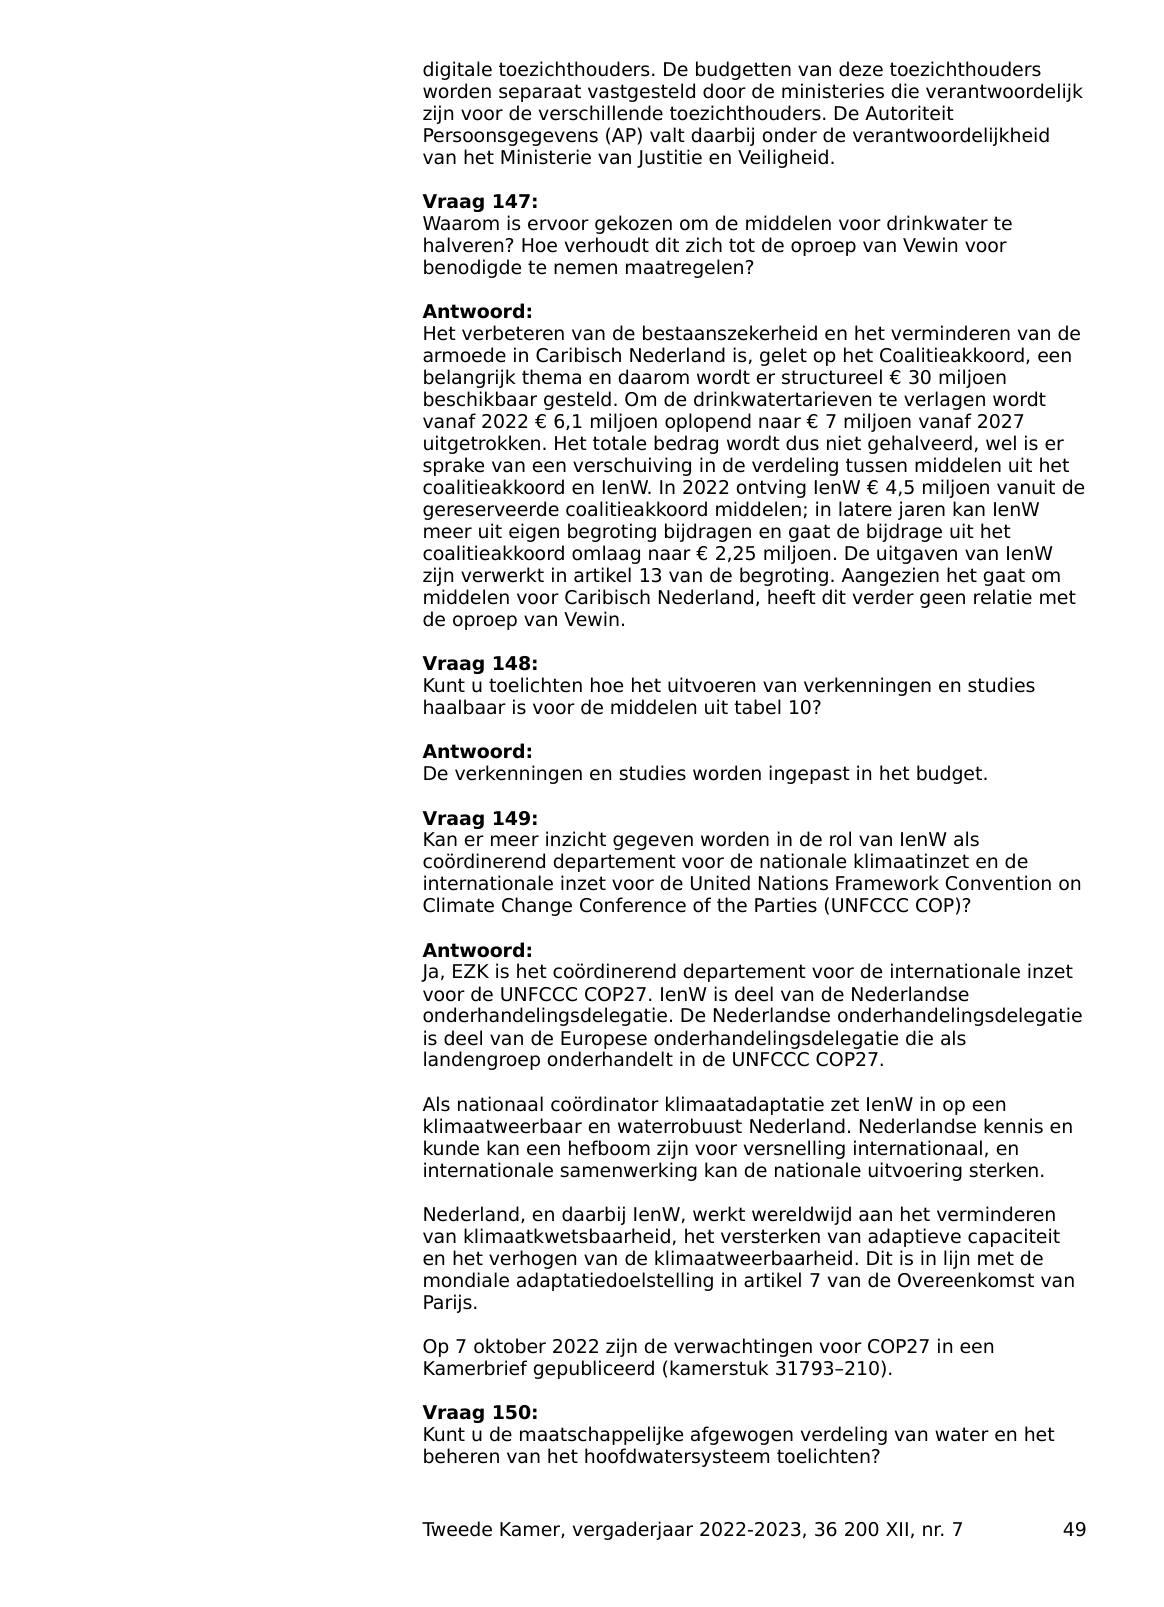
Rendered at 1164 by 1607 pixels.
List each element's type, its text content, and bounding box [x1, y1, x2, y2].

subtitle Vraag 149: [422, 807, 1087, 829]
subtitle Antwoord: [422, 939, 1087, 961]
subtitle Vraag 150: [422, 1402, 1087, 1424]
text De verkenningen en studies worden ingepast in het budget. [422, 763, 1087, 785]
text Waarom is ervoor gekozen om de middelen voor drinkwater te halveren? Hoe verhoudt dit zich tot de oproep van Vewin voor benodigde te nemen maatregelen? [422, 213, 1087, 279]
text Als nationaal coördinator klimaatadaptatie zet IenW in op een klimaatweerbaar en waterrobuust Nederland. Nederlandse kennis en kunde kan een hefboom zijn voor versnelling internationaal, en internationale samenwerking kan de nationale uitvoering sterken. [422, 1093, 1087, 1181]
text Ja, EZK is het coördinerend departement voor de internationale inzet voor de UNFCCC COP27. IenW is deel van de Nederlandse onderhandelingsdelegatie. De Nederlandse onderhandelingsdelegatie is deel van de Europese onderhandelingsdelegatie die als landengroep onderhandelt in de UNFCCC COP27. [422, 961, 1087, 1071]
text Nederland, en daarbij IenW, werkt wereldwijd aan het verminderen van klimaatkwetsbaarheid, het versterken van adaptieve capaciteit en het verhogen van de klimaatweerbaarheid. Dit is in lijn met de mondiale adaptatiedoelstelling in artikel 7 van de Overeenkomst van Parijs. [422, 1204, 1087, 1313]
subtitle Antwoord: [422, 301, 1087, 323]
text digitale toezichthouders. De budgetten van deze toezichthouders worden separaat vastgesteld door de ministeries die verantwoordelijk zijn voor de verschillende toezichthouders. De Autoriteit Persoonsgegevens (AP) valt daarbij onder de verantwoordelijkheid van het Ministerie van Justitie en Veiligheid. [422, 59, 1087, 169]
text Kunt u toelichten hoe het uitvoeren van verkenningen en studies haalbaar is voor de middelen uit tabel 10? [422, 675, 1087, 719]
subtitle Antwoord: [422, 741, 1087, 763]
text Het verbeteren van de bestaanszekerheid en het verminderen van de armoede in Caribisch Nederland is, gelet op het Coalitieakkoord, een belangrijk thema en daarom wordt er structureel € 30 miljoen beschikbaar gesteld. Om de drinkwatertarieven te verlagen wordt vanaf 2022 € 6,1 miljoen oplopend naar € 7 miljoen vanaf 2027 uitgetrokken. Het totale bedrag wordt dus niet gehalveerd, wel is er sprake van een verschuiving in de verdeling tussen middelen uit het coalitieakkoord en IenW. In 2022 ontving IenW € 4,5 miljoen vanuit de gereserveerde coalitieakkoord middelen; in latere jaren kan IenW meer uit eigen begroting bijdragen en gaat de bijdrage uit het coalitieakkoord omlaag naar € 2,25 miljoen. De uitgaven van IenW zijn verwerkt in artikel 13 van de begroting. Aangezien het gaat om middelen voor Caribisch Nederland, heeft dit verder geen relatie met de oproep van Vewin. [422, 323, 1087, 631]
text Kunt u de maatschappelijke afgewogen verdeling van water en het beheren van het hoofdwatersysteem toelichten? [422, 1424, 1087, 1468]
subtitle Vraag 147: [422, 191, 1087, 213]
text Kan er meer inzicht gegeven worden in de rol van IenW als coördinerend departement voor de nationale klimaatinzet en de internationale inzet voor de United Nations Framework Convention on Climate Change Conference of the Parties (UNFCCC COP)? [422, 829, 1087, 917]
subtitle Vraag 148: [422, 653, 1087, 675]
text Op 7 oktober 2022 zijn de verwachtingen voor COP27 in een Kamerbrief gepubliceerd (kamerstuk 31793–210). [422, 1336, 1087, 1380]
